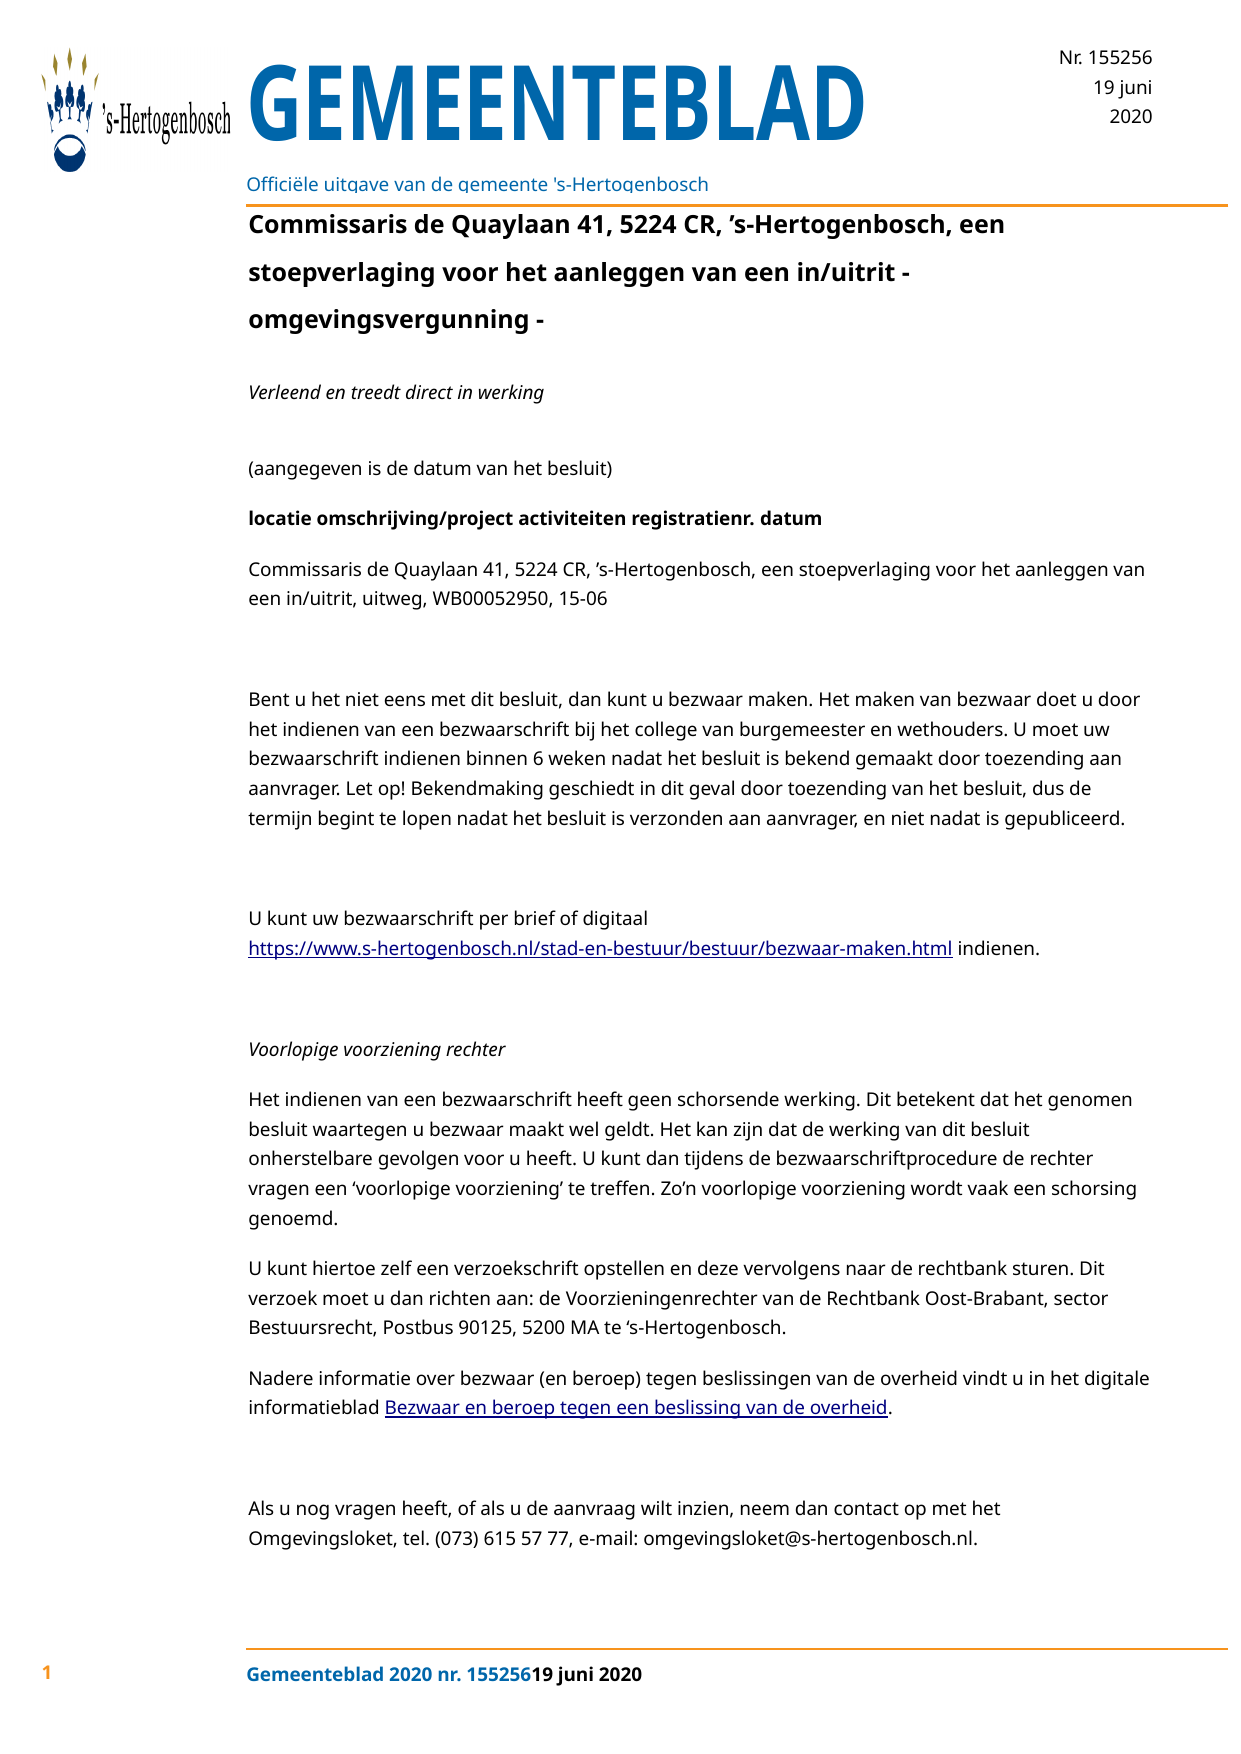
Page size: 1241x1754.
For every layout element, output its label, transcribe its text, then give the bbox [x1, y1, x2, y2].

text Als u nog vragen heeft, of als u de aanvraag wilt inzien, neem dan contact op met het Omgevingsloket, tel. (073) 615 57 77, e-mail: omgevingsloket@s-hertogenbosch.nl. [248, 1495, 1152, 1551]
text Nadere informatie over bezwaar (en beroep) tegen beslissingen van de overheid vindt u in het digitale informatieblad Bezwaar en beroep tegen een beslissing van de overheid. [248, 1365, 1152, 1420]
text Verleend en treedt direct in werking [248, 379, 1152, 405]
text Het indienen van een bezwaarschrift heeft geen schorsende werking. Dit betekent dat het genomen besluit waartegen u bezwaar maakt wel geldt. Het kan zijn dat de werking van dit besluit onherstelbare gevolgen voor u heeft. U kunt dan tijdens de bezwaarschriftprocedure de rechter vragen een ‘voorlopige voorziening’ te treffen. Zo’n voorlopige voorziening wordt vaak een schorsing genoemd. [248, 1086, 1152, 1231]
text Voorlopige voorziening rechter [248, 1036, 1152, 1062]
picture [41, 47, 231, 172]
text Commissaris de Quaylaan 41, 5224 CR, ’s-Hertogenbosch, een stoepverlaging voor het aanleggen van een in/uitrit - omgevingsvergunning - [248, 207, 1152, 336]
text (aangegeven is de datum van het besluit) [248, 455, 1152, 481]
text Bent u het niet eens met dit besluit, dan kunt u bezwaar maken. Het maken van bezwaar doet u door het indienen van een bezwaarschrift bij het college van burgemeester en wethouders. U moet uw bezwaarschrift indienen binnen 6 weken nadat het besluit is bekend gemaakt door toezending aan aanvrager. Let op! Bekendmaking geschiedt in dit geval door toezending van het besluit, dus de termijn begint te lopen nadat het besluit is verzonden aan aanvrager, en niet nadat is gepubliceerd. [248, 686, 1152, 831]
text Commissaris de Quaylaan 41, 5224 CR, ’s-Hertogenbosch, een stoepverlaging voor het aanleggen van een in/uitrit, uitweg, WB00052950, 15-06 [248, 556, 1152, 611]
text locatie omschrijving/project activiteiten registratienr. datum [248, 506, 1152, 531]
text U kunt hiertoe zelf een verzoekschrift opstellen en deze vervolgens naar de rechtbank sturen. Dit verzoek moet u dan richten aan: de Voorzieningenrechter van de Rechtbank Oost-Brabant, sector Bestuursrecht, Postbus 90125, 5200 MA te ‘s-Hertogenbosch. [248, 1255, 1152, 1340]
text U kunt uw bezwaarschrift per brief of digitaal https://www.s-hertogenbosch.nl/stad-en-bestuur/bestuur/bezwaar-maken.html indienen. [248, 906, 1152, 961]
